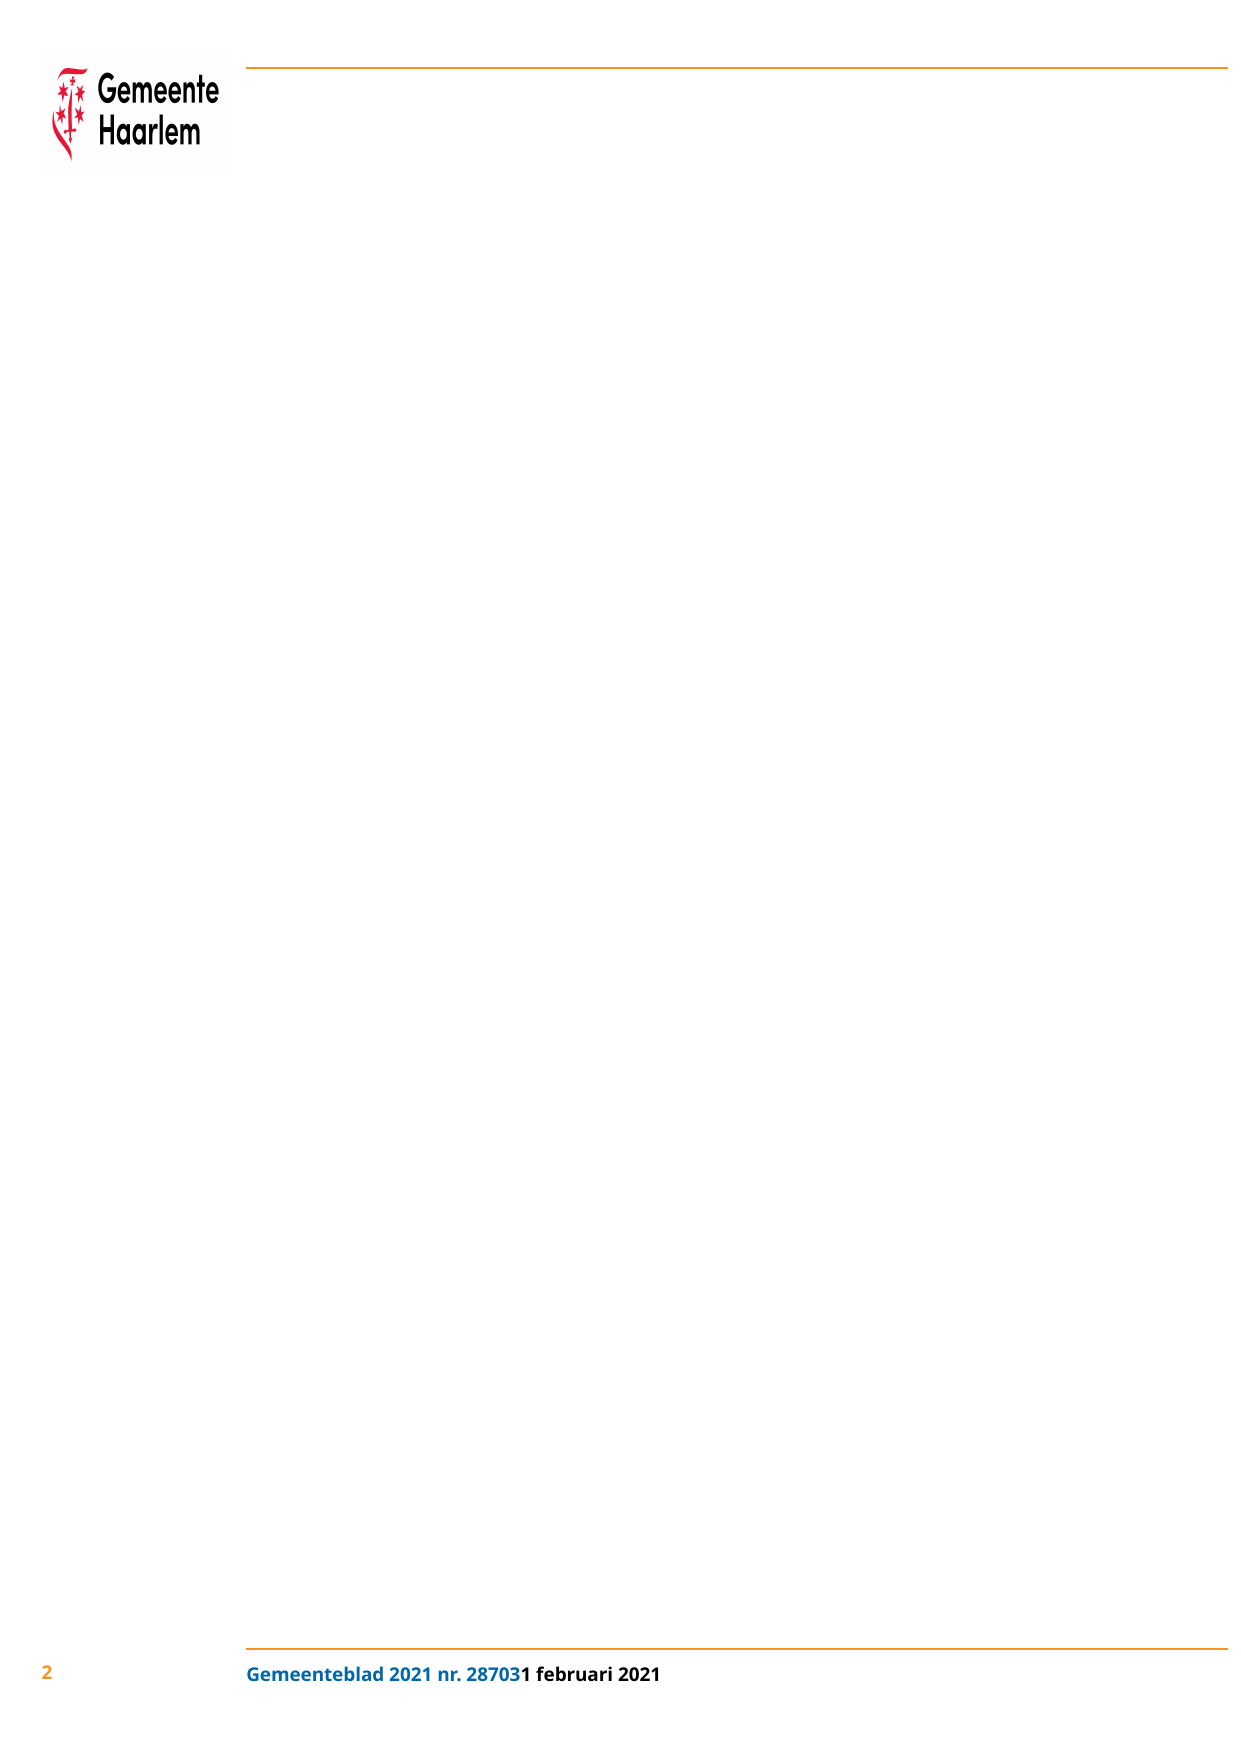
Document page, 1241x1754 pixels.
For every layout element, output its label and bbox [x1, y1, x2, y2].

picture [41, 47, 231, 172]
